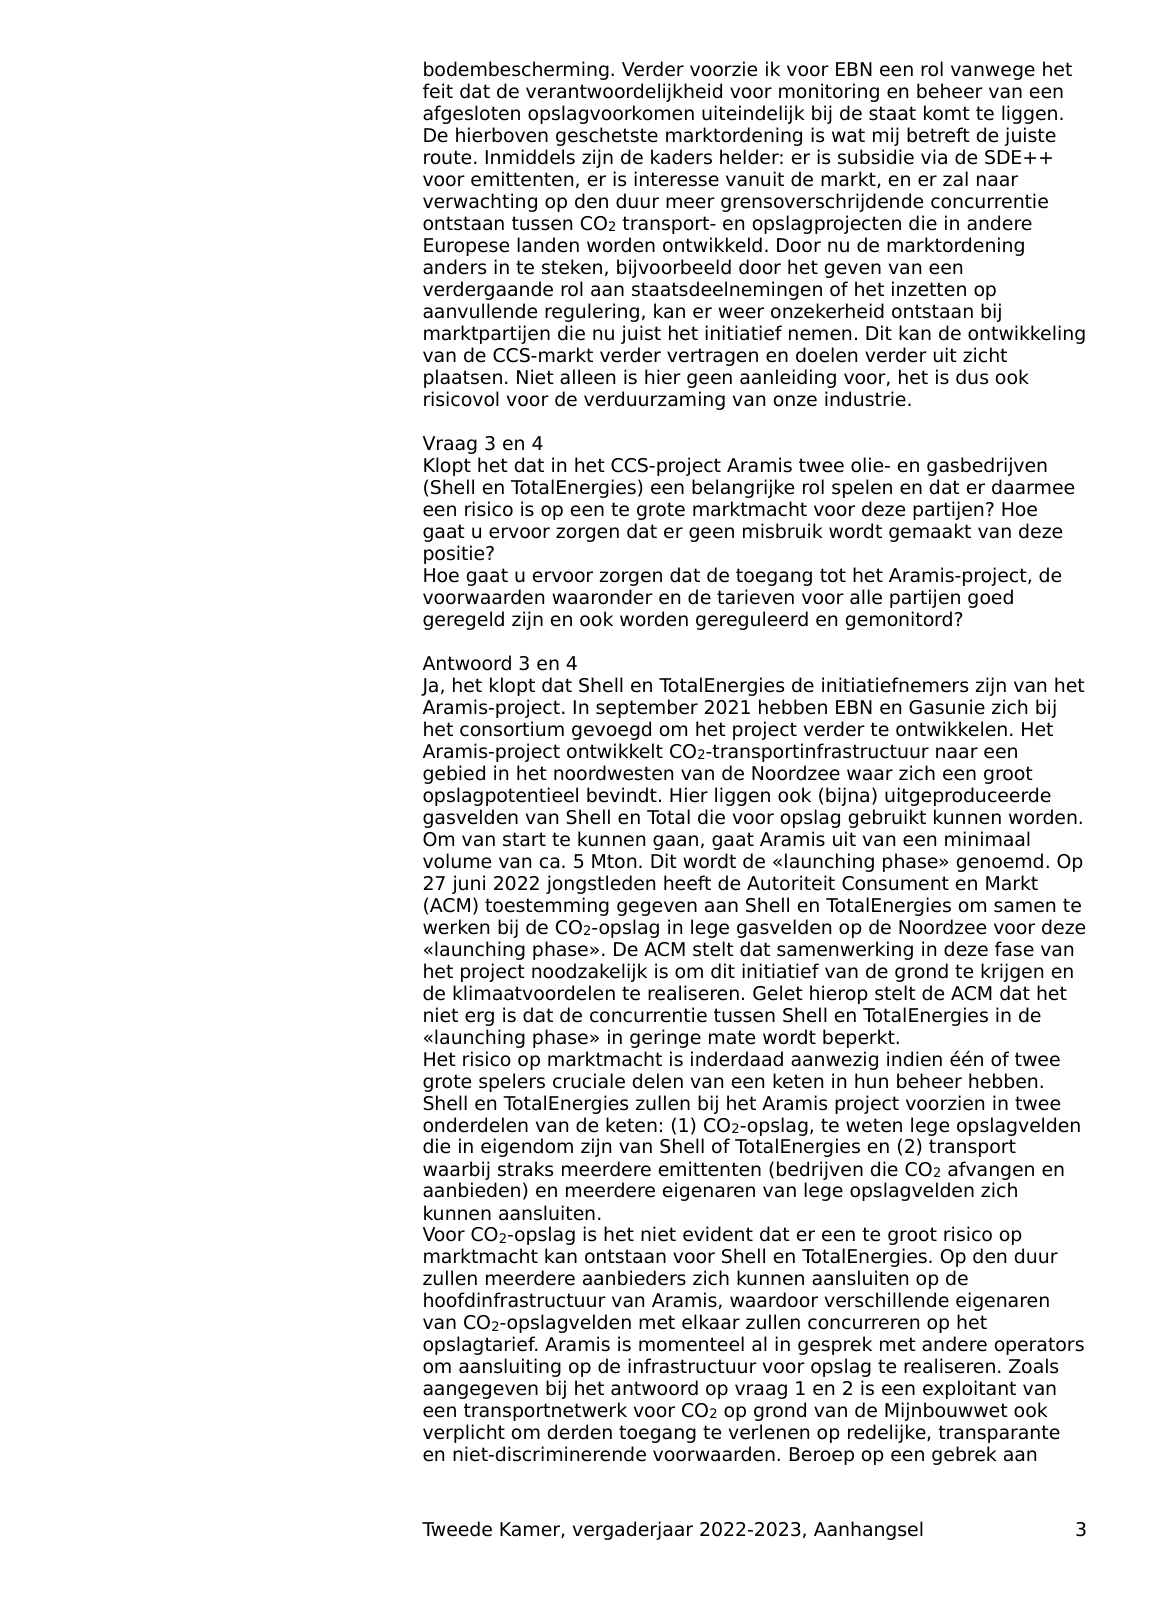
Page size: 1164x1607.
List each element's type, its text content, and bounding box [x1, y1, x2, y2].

text Antwoord 3 en 4 [422, 653, 1087, 675]
text bodembescherming. Verder voorzie ik voor EBN een rol vanwege het feit dat de verantwoordelijkheid voor monitoring en beheer van een afgesloten opslagvoorkomen uiteindelijk bij de staat komt te liggen. [422, 59, 1087, 125]
text De hierboven geschetste marktordening is wat mij betreft de juiste route. Inmiddels zijn de kaders helder: er is subsidie via de SDE++ voor emittenten, er is interesse vanuit de markt, en er zal naar verwachting op den duur meer grensoverschrijdende concurrentie ontstaan tussen CO2 transport- en opslagprojecten die in andere Europese landen worden ontwikkeld. Door nu de marktordening anders in te steken, bijvoorbeeld door het geven van een verdergaande rol aan staatsdeelnemingen of het inzetten op aanvullende regulering, kan er weer onzekerheid ontstaan bij marktpartijen die nu juist het initiatief nemen. Dit kan de ontwikkeling van de CCS-markt verder vertragen en doelen verder uit zicht plaatsen. Niet alleen is hier geen aanleiding voor, het is dus ook risicovol voor de verduurzaming van onze industrie. [422, 125, 1087, 411]
text Ja, het klopt dat Shell en TotalEnergies de initiatiefnemers zijn van het Aramis-project. In september 2021 hebben EBN en Gasunie zich bij het consortium gevoegd om het project verder te ontwikkelen. Het Aramis-project ontwikkelt CO2-transportinfrastructuur naar een gebied in het noordwesten van de Noordzee waar zich een groot opslagpotentieel bevindt. Hier liggen ook (bijna) uitgeproduceerde gasvelden van Shell en Total die voor opslag gebruikt kunnen worden. Om van start te kunnen gaan, gaat Aramis uit van een minimaal volume van ca. 5 Mton. Dit wordt de «launching phase» genoemd. Op 27 juni 2022 jongstleden heeft de Autoriteit Consument en Markt (ACM) toestemming gegeven aan Shell en TotalEnergies om samen te werken bij de CO2-opslag in lege gasvelden op de Noordzee voor deze «launching phase». De ACM stelt dat samenwerking in deze fase van het project noodzakelijk is om dit initiatief van de grond te krijgen en de klimaatvoordelen te realiseren. Gelet hierop stelt de ACM dat het niet erg is dat de concurrentie tussen Shell en TotalEnergies in de «launching phase» in geringe mate wordt beperkt. [422, 675, 1087, 1048]
text Klopt het dat in het CCS-project Aramis twee olie- en gasbedrijven (Shell en TotalEnergies) een belangrijke rol spelen en dat er daarmee een risico is op een te grote marktmacht voor deze partijen? Hoe gaat u ervoor zorgen dat er geen misbruik wordt gemaakt van deze positie? [422, 455, 1087, 565]
text Voor CO2-opslag is het niet evident dat er een te groot risico op marktmacht kan ontstaan voor Shell en TotalEnergies. Op den duur zullen meerdere aanbieders zich kunnen aansluiten op de hoofdinfrastructuur van Aramis, waardoor verschillende eigenaren van CO2-opslagvelden met elkaar zullen concurreren op het opslagtarief. Aramis is momenteel al in gesprek met andere operators om aansluiting op de infrastructuur voor opslag te realiseren. Zoals aangegeven bij het antwoord op vraag 1 en 2 is een exploitant van een transportnetwerk voor CO2 op grond van de Mijnbouwwet ook verplicht om derden toegang te verlenen op redelijke, transparante en niet-discriminerende voorwaarden. Beroep op een gebrek aan [422, 1224, 1087, 1466]
text Vraag 3 en 4 [422, 433, 1087, 455]
text Het risico op marktmacht is inderdaad aanwezig indien één of twee grote spelers cruciale delen van een keten in hun beheer hebben. Shell en TotalEnergies zullen bij het Aramis project voorzien in twee onderdelen van de keten: (1) CO2-opslag, te weten lege opslagvelden die in eigendom zijn van Shell of TotalEnergies en (2) transport waarbij straks meerdere emittenten (bedrijven die CO2 afvangen en aanbieden) en meerdere eigenaren van lege opslagvelden zich kunnen aansluiten. [422, 1048, 1087, 1224]
text Hoe gaat u ervoor zorgen dat de toegang tot het Aramis-project, de voorwaarden waaronder en de tarieven voor alle partijen goed geregeld zijn en ook worden gereguleerd en gemonitord? [422, 565, 1087, 631]
